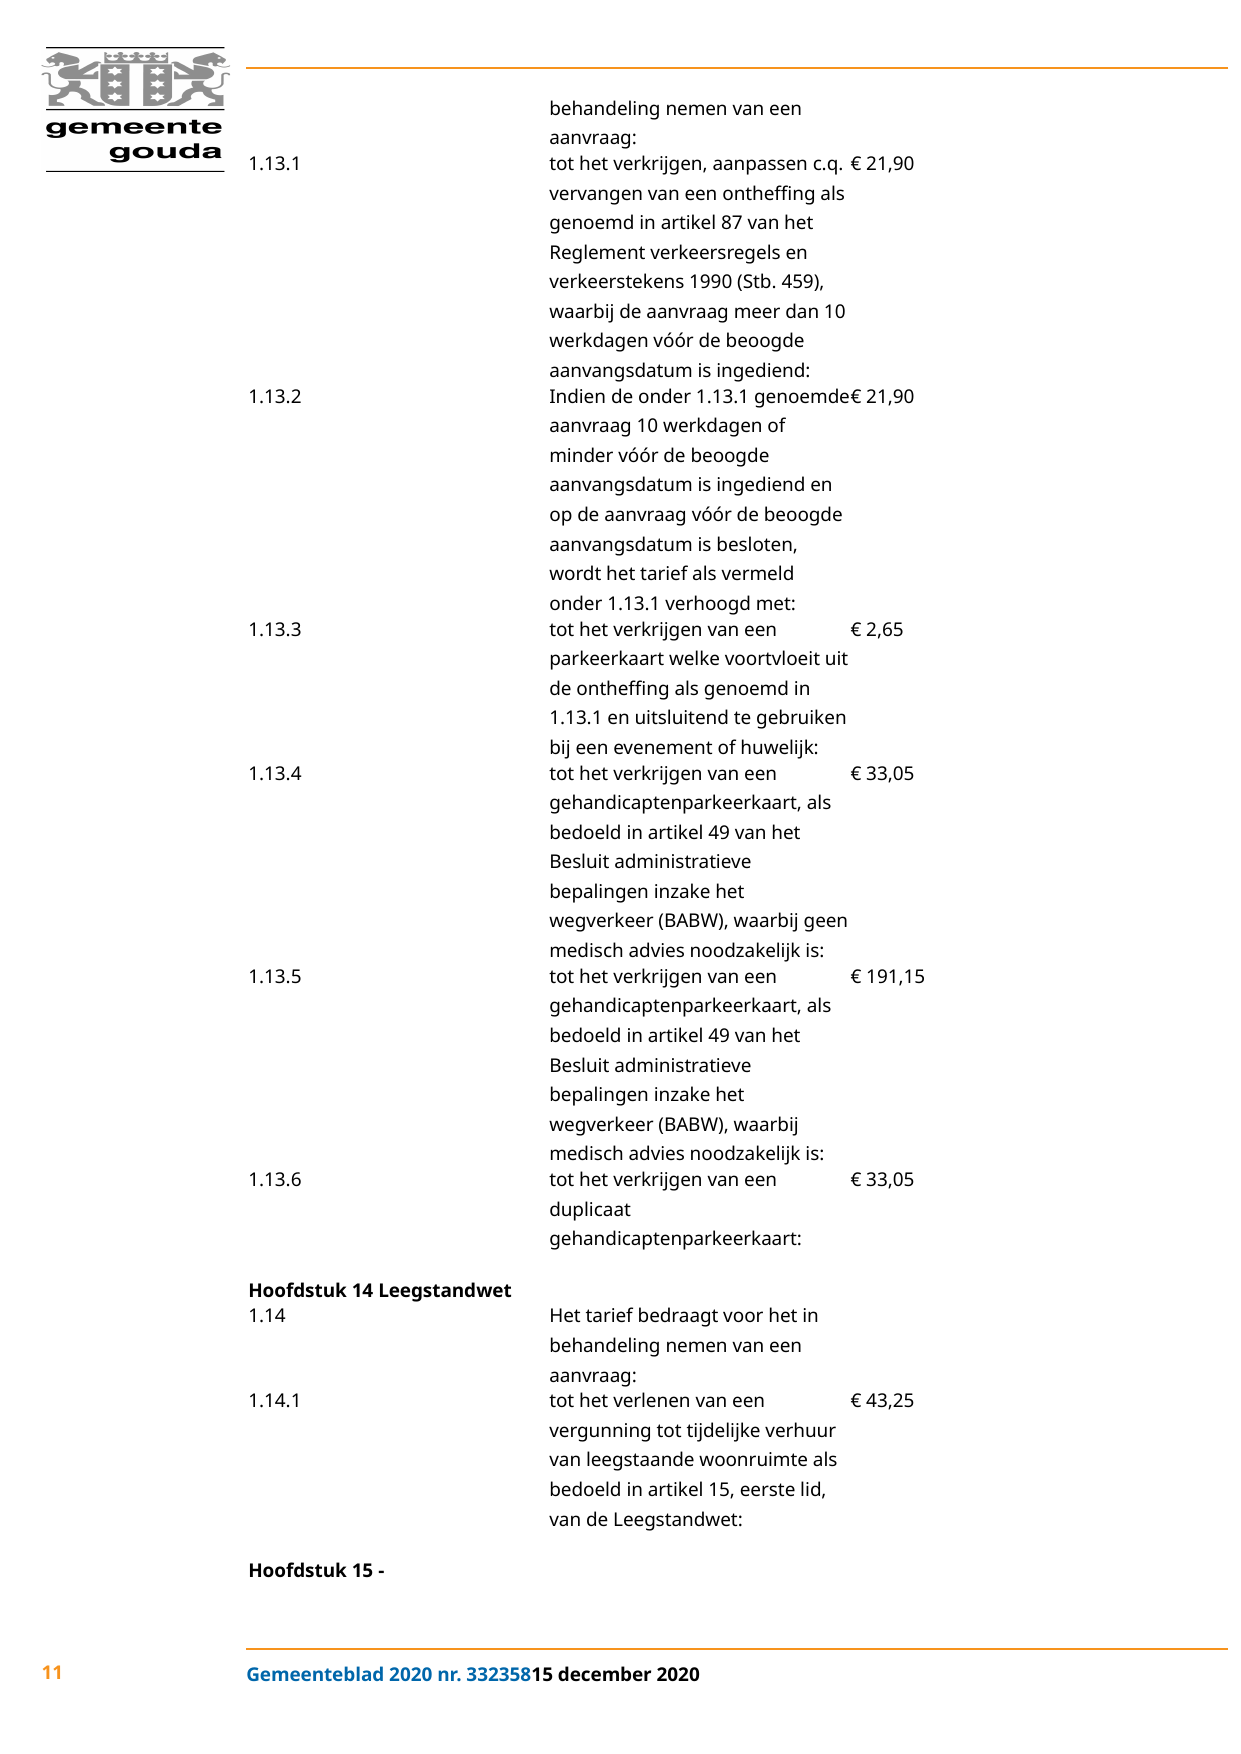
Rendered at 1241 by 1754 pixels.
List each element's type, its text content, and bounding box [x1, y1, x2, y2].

table_cell Indien de onder 1.13.1 genoemde aanvraag 10 werkdagen of minder vóór de beoogde aanvangsdatum is ingediend en op de aanvraag vóór de beoogde aanvangsdatum is besloten, wordt het tarief als vermeld onder 1.13.1 verhoogd met: [549, 383, 850, 616]
table_cell [549, 1251, 850, 1277]
table_cell [850, 1251, 1152, 1277]
table_cell 1.13.3 [248, 616, 549, 760]
table_cell € 21,90 [850, 150, 1152, 383]
table_cell 1.13.4 [248, 760, 549, 963]
table_cell [549, 1532, 850, 1557]
table_cell Hoofdstuk 14 Leegstandwet [248, 1277, 850, 1303]
table_cell tot het verkrijgen van een duplicaat gehandicaptenparkeerkaart: [549, 1166, 850, 1251]
table_cell € 43,25 [850, 1388, 1152, 1532]
table_cell tot het verkrijgen van een gehandicaptenparkeerkaart, als bedoeld in artikel 49 van het Besluit administratieve bepalingen inzake het wegverkeer (BABW), waarbij medisch advies noodzakelijk is: [549, 963, 850, 1166]
table_cell Het tarief bedraagt voor het in behandeling nemen van een aanvraag: [549, 1303, 850, 1387]
table_cell tot het verkrijgen van een gehandicaptenparkeerkaart, als bedoeld in artikel 49 van het Besluit administratieve bepalingen inzake het wegverkeer (BABW), waarbij geen medisch advies noodzakelijk is: [549, 760, 850, 963]
table_cell [850, 1532, 1152, 1557]
table_cell behandeling nemen van een aanvraag: [549, 95, 850, 150]
table_cell [248, 95, 549, 150]
table_cell 1.13.1 [248, 150, 549, 383]
table_cell [549, 1583, 850, 1609]
table_cell 1.14.1 [248, 1388, 549, 1532]
table_cell [248, 1532, 549, 1557]
table_cell [850, 1583, 1152, 1609]
table_cell tot het verlenen van een vergunning tot tijdelijke verhuur van leegstaande woonruimte als bedoeld in artikel 15, eerste lid, van de Leegstandwet: [549, 1388, 850, 1532]
table_cell [248, 1583, 549, 1609]
table_cell € 2,65 [850, 616, 1152, 760]
table_cell [850, 1557, 1152, 1583]
table_cell [549, 1557, 850, 1583]
table_cell [248, 1251, 549, 1277]
table_cell 1.13.2 [248, 383, 549, 616]
table_cell € 33,05 [850, 760, 1152, 963]
table_cell 1.13.6 [248, 1166, 549, 1251]
table_cell Hoofdstuk 15 - [248, 1557, 549, 1583]
table_cell € 21,90 [850, 383, 1152, 616]
table_cell € 33,05 [850, 1166, 1152, 1251]
table_cell [850, 1277, 1152, 1303]
table_cell € 191,15 [850, 963, 1152, 1166]
table_cell 1.14 [248, 1303, 549, 1387]
table_cell [850, 1303, 1152, 1387]
table_cell 1.13.5 [248, 963, 549, 1166]
table_cell [850, 95, 1152, 150]
table_cell tot het verkrijgen van een parkeerkaart welke voortvloeit uit de ontheffing als genoemd in 1.13.1 en uitsluitend te gebruiken bij een evenement of huwelijk: [549, 616, 850, 760]
table_cell tot het verkrijgen, aanpassen c.q. vervangen van een ontheffing als genoemd in artikel 87 van het Reglement verkeersregels en verkeerstekens 1990 (Stb. 459), waarbij de aanvraag meer dan 10 werkdagen vóór de beoogde aanvangsdatum is ingediend: [549, 150, 850, 383]
picture [41, 47, 231, 172]
